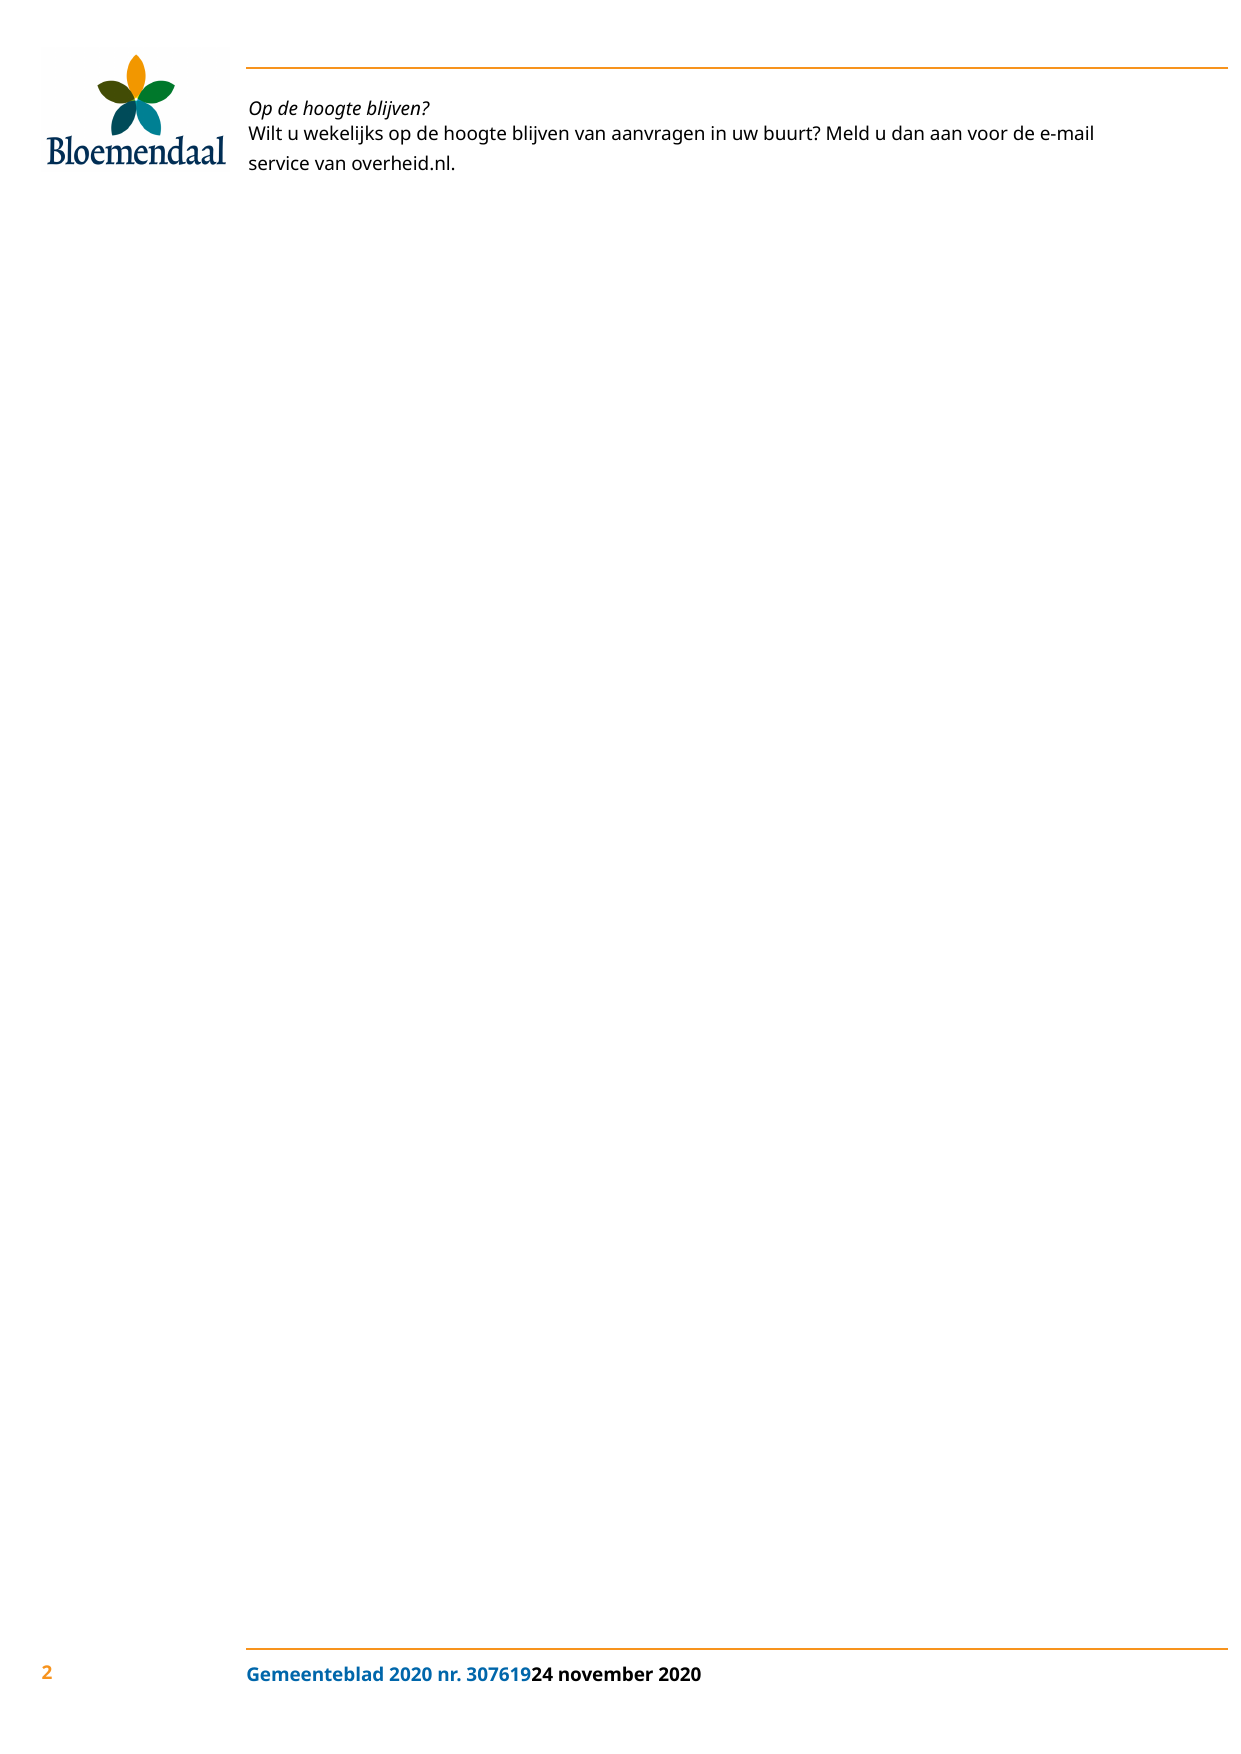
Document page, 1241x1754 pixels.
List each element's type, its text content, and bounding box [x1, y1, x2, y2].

text Wilt u wekelijks op de hoogte blijven van aanvragen in uw buurt? Meld u dan aan voor de e-mail service van overheid.nl. [248, 121, 1152, 176]
text Op de hoogte blijven? [248, 95, 1152, 121]
picture [41, 47, 231, 172]
